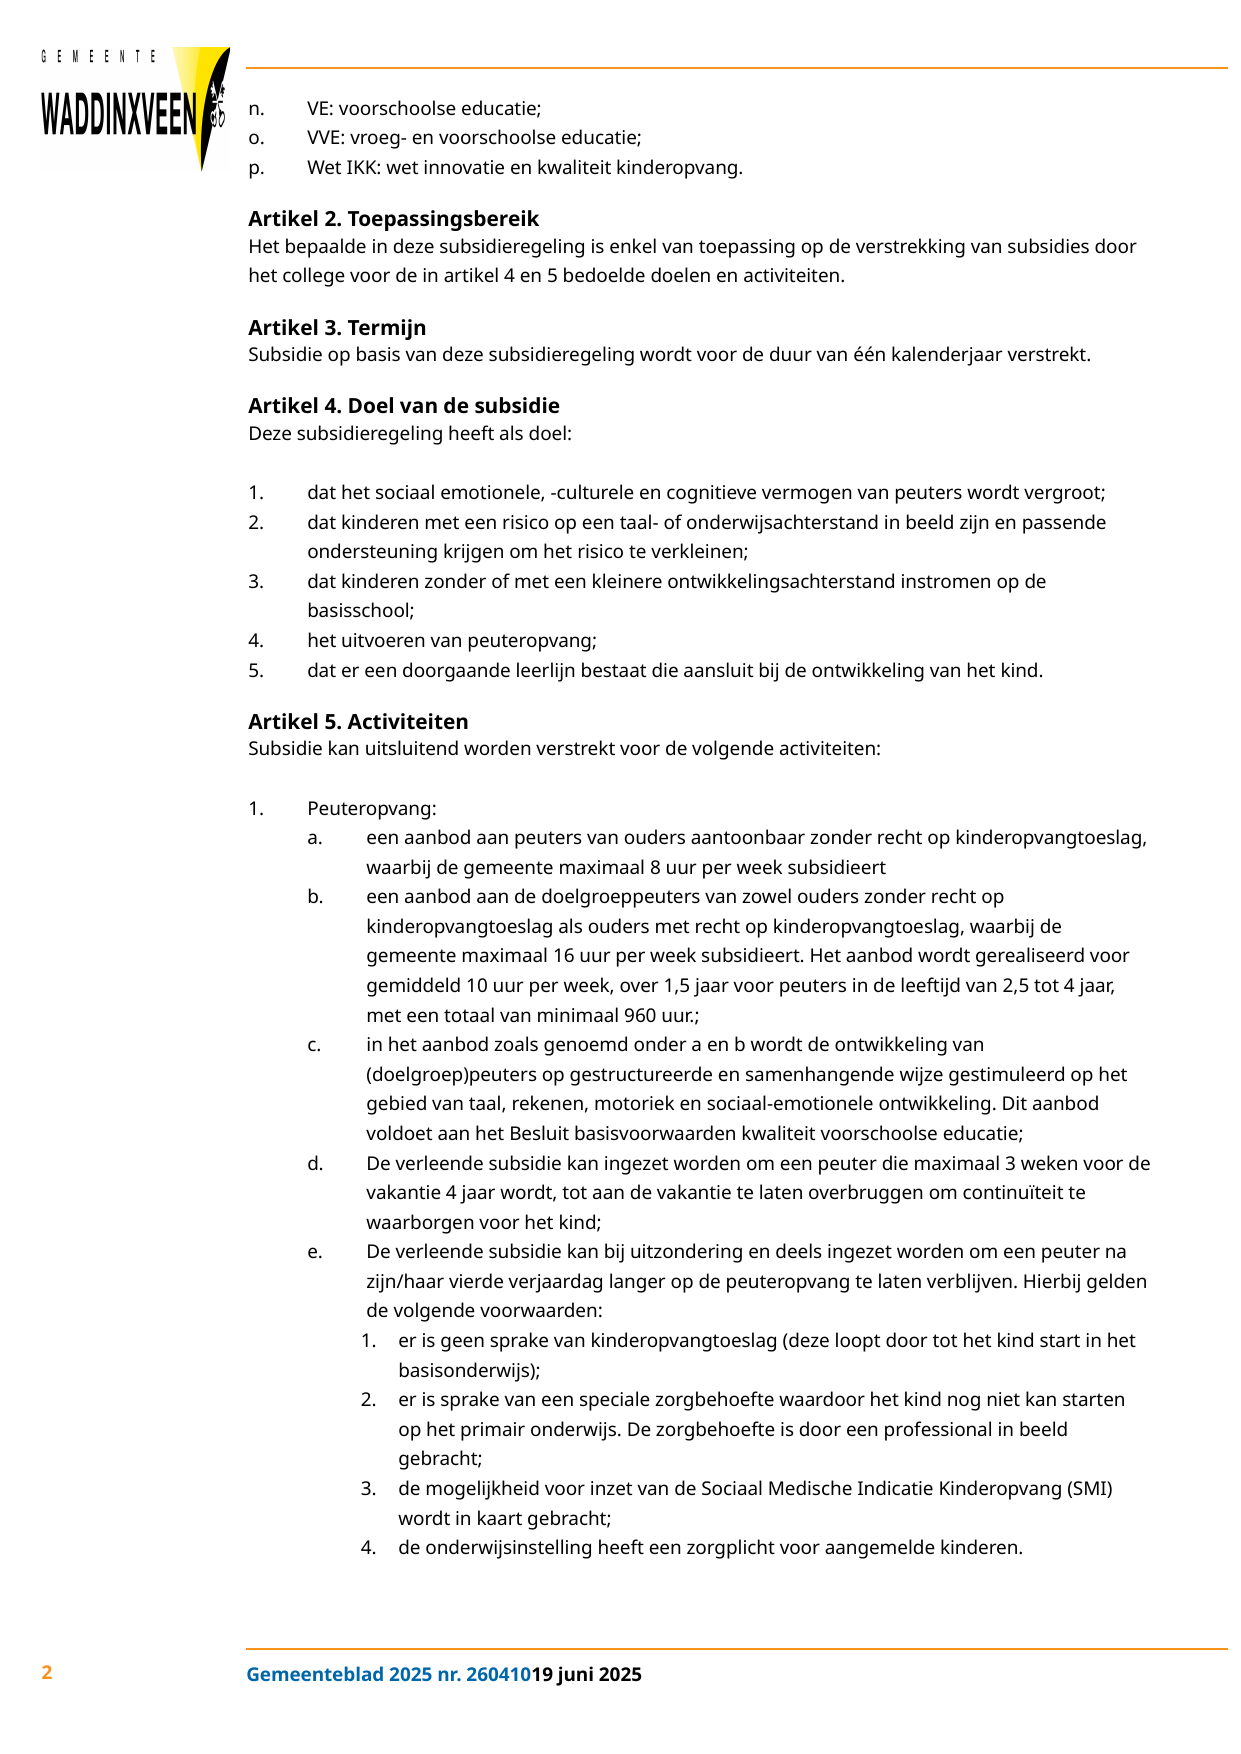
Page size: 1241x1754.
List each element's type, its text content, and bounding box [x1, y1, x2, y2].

text Artikel 4. Doel van de subsidie [248, 392, 1152, 420]
list dat kinderen met een risico op een taal- of onderwijsachterstand in beeld zijn en passende ondersteuning krijgen om het risico te verkleinen; [248, 509, 1152, 564]
list het uitvoeren van peuteropvang; [248, 627, 1152, 653]
list er is geen sprake van kinderopvangtoeslag (deze loopt door tot het kind start in het basisonderwijs); [361, 1327, 1152, 1383]
list VE: voorschoolse educatie; [248, 95, 1152, 121]
list De verleende subsidie kan ingezet worden om een peuter die maximaal 3 weken voor de vakantie 4 jaar wordt, tot aan de vakantie te laten overbruggen om continuïteit te waarborgen voor het kind; [307, 1150, 1152, 1235]
list in het aanbod zoals genoemd onder a en b wordt de ontwikkeling van (doelgroep)peuters op gestructureerde en samenhangende wijze gestimuleerd op het gebied van taal, rekenen, motoriek en sociaal-emotionele ontwikkeling. Dit aanbod voldoet aan het Besluit basisvoorwaarden kwaliteit voorschoolse educatie; [307, 1031, 1152, 1146]
list De verleende subsidie kan bij uitzondering en deels ingezet worden om een peuter na zijn/haar vierde verjaardag langer op de peuteropvang te laten verblijven. Hierbij gelden de volgende voorwaarden: [307, 1238, 1152, 1323]
text Deze subsidieregeling heeft als doel: [248, 420, 1152, 446]
list de onderwijsinstelling heeft een zorgplicht voor aangemelde kinderen. [361, 1534, 1152, 1560]
text Subsidie kan uitsluitend worden verstrekt voor de volgende activiteiten: [248, 736, 1152, 761]
list dat er een doorgaande leerlijn bestaat die aansluit bij de ontwikkeling van het kind. [248, 657, 1152, 682]
list VVE: vroeg- en voorschoolse educatie; [248, 124, 1152, 150]
list een aanbod aan de doelgroeppeuters van zowel ouders zonder recht op kinderopvangtoeslag als ouders met recht op kinderopvangtoeslag, waarbij de gemeente maximaal 16 uur per week subsidieert. Het aanbod wordt gerealiseerd voor gemiddeld 10 uur per week, over 1,5 jaar voor peuters in de leeftijd van 2,5 tot 4 jaar, met een totaal van minimaal 960 uur.; [307, 883, 1152, 1028]
picture [41, 47, 231, 172]
text Het bepaalde in deze subsidieregeling is enkel van toepassing op de verstrekking van subsidies door het college voor de in artikel 4 en 5 bedoelde doelen en activiteiten. [248, 233, 1152, 288]
text Artikel 3. Termijn [248, 313, 1152, 341]
list de mogelijkheid voor inzet van de Sociaal Medische Indicatie Kinderopvang (SMI) wordt in kaart gebracht; [361, 1475, 1152, 1531]
list een aanbod aan peuters van ouders aantoonbaar zonder recht op kinderopvangtoeslag, waarbij de gemeente maximaal 8 uur per week subsidieert [307, 824, 1152, 880]
list dat het sociaal emotionele, -culturele en cognitieve vermogen van peuters wordt vergroot; [248, 479, 1152, 505]
list dat kinderen zonder of met een kleinere ontwikkelingsachterstand instromen op de basisschool; [248, 568, 1152, 623]
text Artikel 5. Activiteiten [248, 707, 1152, 736]
list er is sprake van een speciale zorgbehoefte waardoor het kind nog niet kan starten op het primair onderwijs. De zorgbehoefte is door een professional in beeld gebracht; [361, 1386, 1152, 1471]
list Wet IKK: wet innovatie en kwaliteit kinderopvang. [248, 154, 1152, 180]
list Peuteropvang: [248, 795, 1152, 821]
text Artikel 2. Toepassingsbereik [248, 204, 1152, 233]
text Subsidie op basis van deze subsidieregeling wordt voor de duur van één kalenderjaar verstrekt. [248, 341, 1152, 367]
